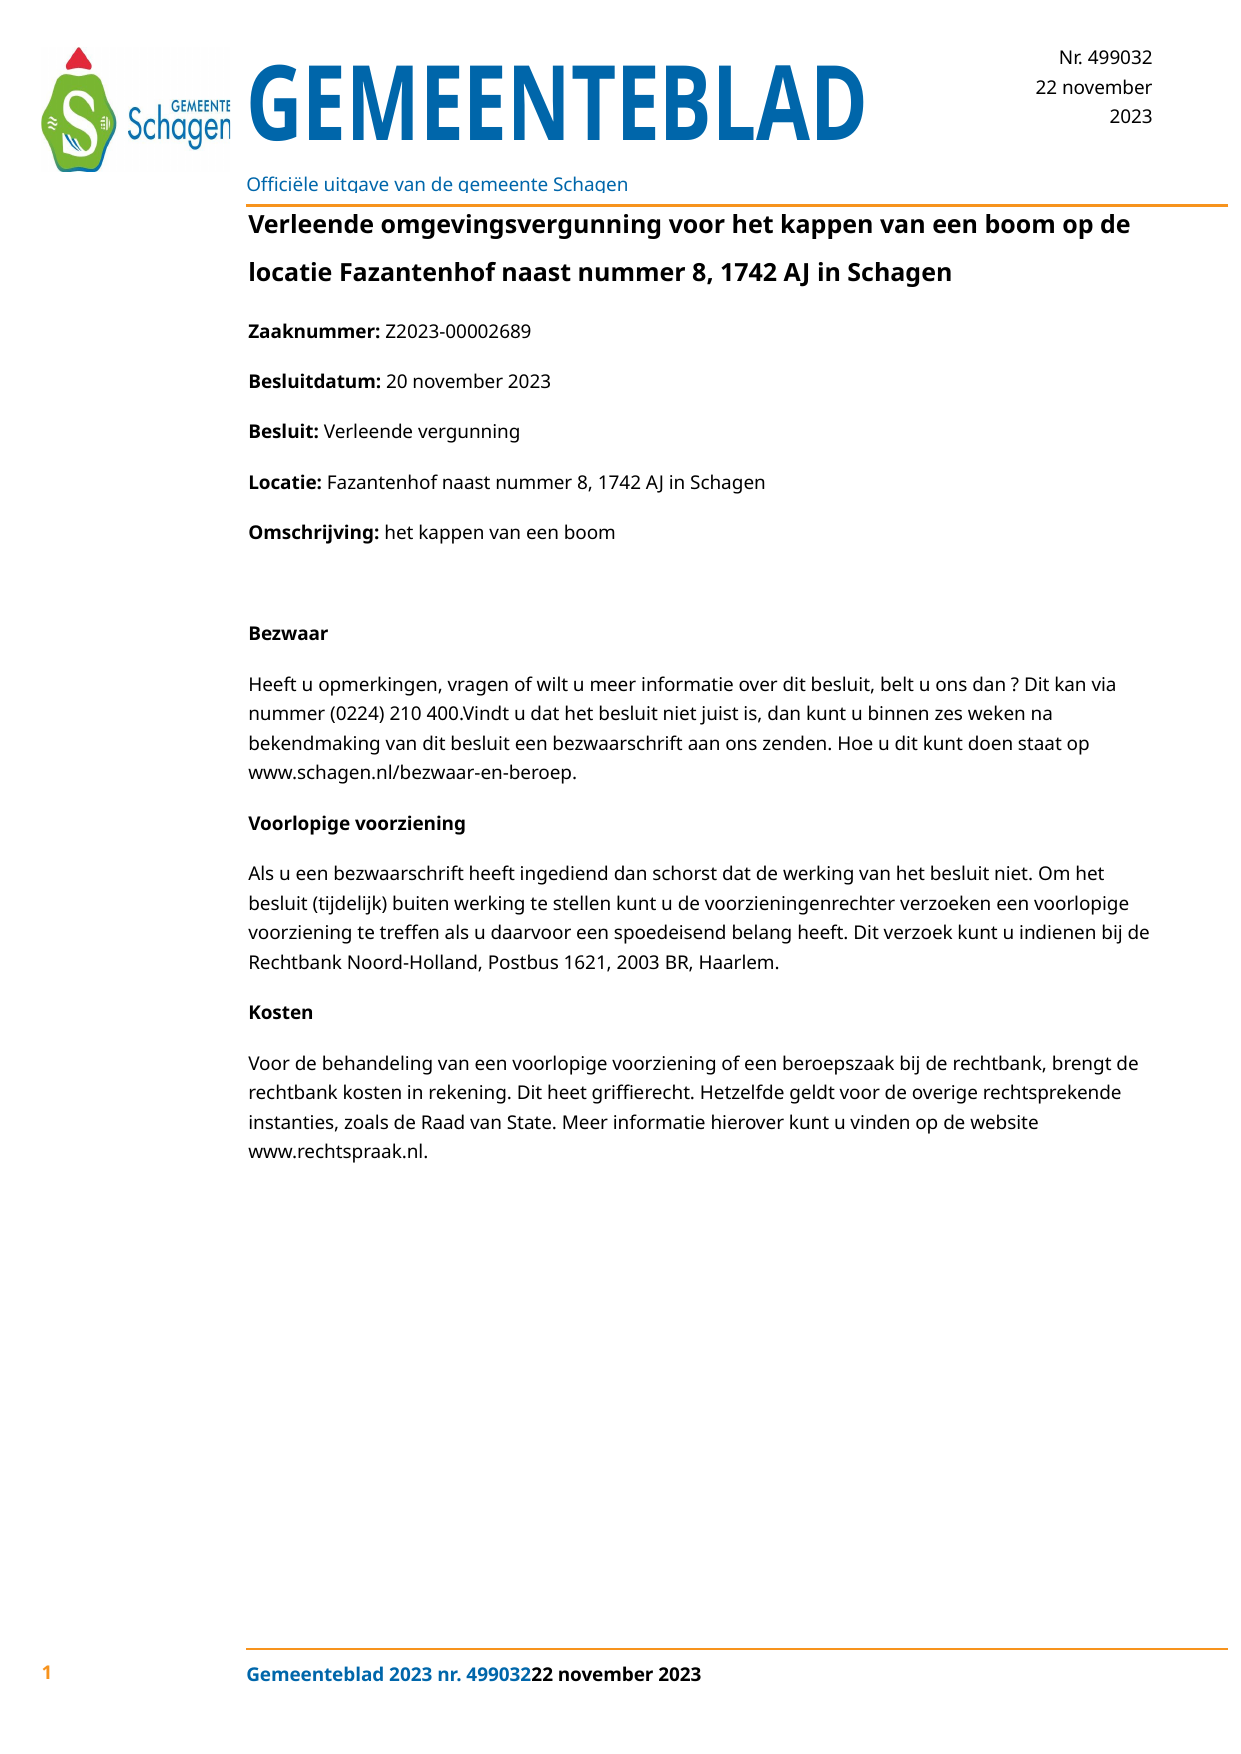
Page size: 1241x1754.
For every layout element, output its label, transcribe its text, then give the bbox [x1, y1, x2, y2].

text Voorlopige voorziening [248, 810, 1152, 836]
text Locatie: Fazantenhof naast nummer 8, 1742 AJ in Schagen [248, 469, 1152, 495]
text Voor de behandeling van een voorlopige voorziening of een beroepszaak bij de rechtbank, brengt de rechtbank kosten in rekening. Dit heet griffierecht. Hetzelfde geldt voor de overige rechtsprekende instanties, zoals de Raad van State. Meer informatie hierover kunt u vinden op de website www.rechtspraak.nl. [248, 1050, 1152, 1164]
text Als u een bezwaarschrift heeft ingediend dan schorst dat de werking van het besluit niet. Om het besluit (tijdelijk) buiten werking te stellen kunt u de voorzieningenrechter verzoeken een voorlopige voorziening te treffen als u daarvoor een spoedeisend belang heeft. Dit verzoek kunt u indienen bij de Rechtbank Noord-Holland, Postbus 1621, 2003 BR, Haarlem. [248, 860, 1152, 975]
text Besluitdatum: 20 november 2023 [248, 368, 1152, 394]
picture [41, 47, 231, 172]
text Besluit: Verleende vergunning [248, 419, 1152, 444]
text Kosten [248, 999, 1152, 1025]
text Zaaknummer: Z2023-00002689 [248, 318, 1152, 344]
text Bezwaar [248, 620, 1152, 646]
text Heeft u opmerkingen, vragen of wilt u meer informatie over dit besluit, belt u ons dan ? Dit kan via nummer (0224) 210 400.Vindt u dat het besluit niet juist is, dan kunt u binnen zes weken na bekendmaking van dit besluit een bezwaarschrift aan ons zenden. Hoe u dit kunt doen staat op www.schagen.nl/bezwaar-en-beroep. [248, 671, 1152, 785]
text Omschrijving: het kappen van een boom [248, 519, 1152, 545]
text Verleende omgevingsvergunning voor het kappen van een boom op de locatie Fazantenhof naast nummer 8, 1742 AJ in Schagen [248, 207, 1152, 288]
